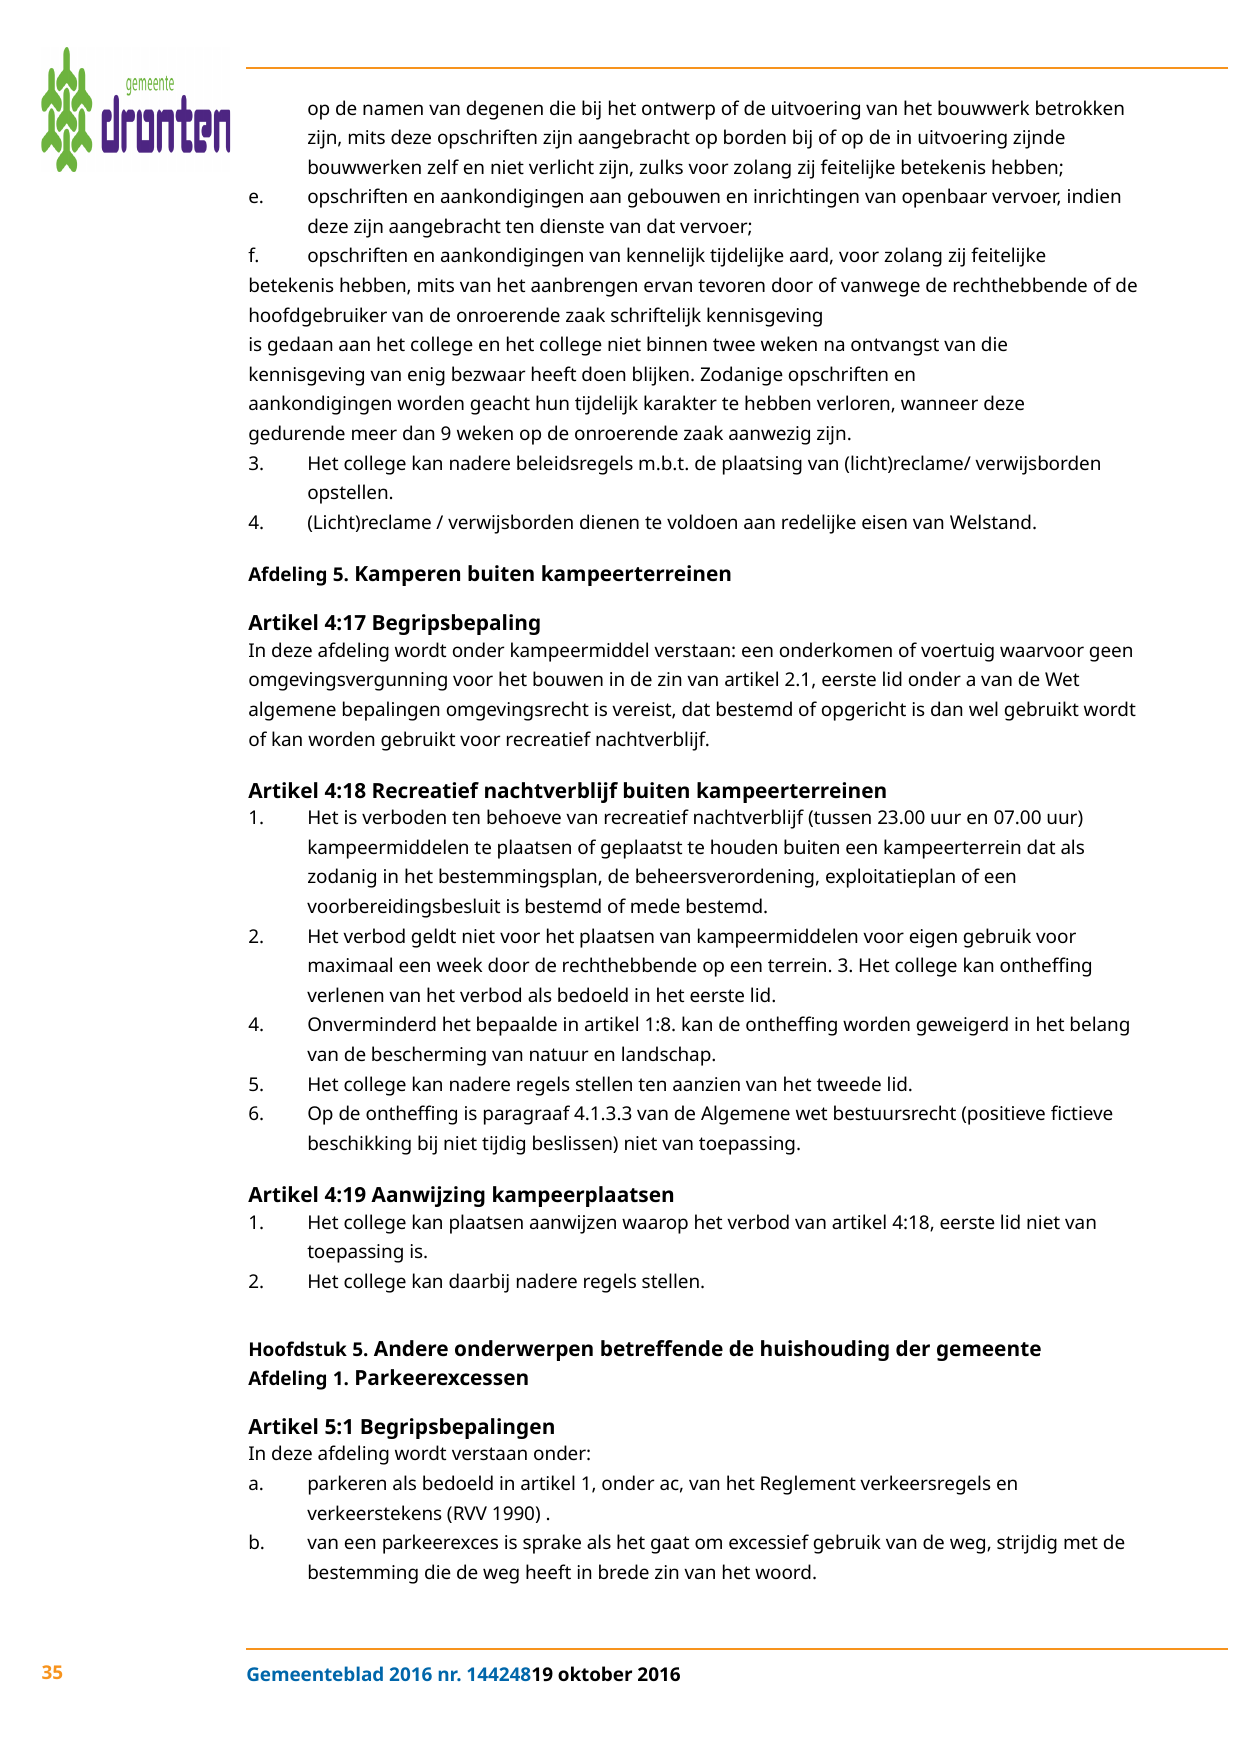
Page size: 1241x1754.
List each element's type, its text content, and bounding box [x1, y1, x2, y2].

text Artikel 4:17 Begripsbepaling [248, 608, 1152, 637]
list Het college kan nadere beleidsregels m.b.t. de plaatsing van (licht)reclame/ verwijsborden opstellen. [248, 450, 1152, 505]
text In deze afdeling wordt onder kampeermiddel verstaan: een onderkomen of voertuig waarvoor geen omgevingsvergunning voor het bouwen in de zin van artikel 2.1, eerste lid onder a van de Wet algemene bepalingen omgevingsrecht is vereist, dat bestemd of opgericht is dan wel gebruikt wordt of kan worden gebruikt voor recreatief nachtverblijf. [248, 637, 1152, 751]
list opschriften en aankondigingen van kennelijk tijdelijke aard, voor zolang zij feitelijke [248, 243, 1152, 268]
text betekenis hebben, mits van het aanbrengen ervan tevoren door of vanwege de rechthebbende of de hoofdgebruiker van de onroerende zaak schriftelijk kennisgeving [248, 272, 1152, 328]
list Het is verboden ten behoeve van recreatief nachtverblijf (tussen 23.00 uur en 07.00 uur) kampeermiddelen te plaatsen of geplaatst te houden buiten een kampeerterrein dat als zodanig in het bestemmingsplan, de beheersverordening, exploitatieplan of een voorbereidingsbesluit is bestemd of mede bestemd. [248, 804, 1152, 919]
list Het verbod geldt niet voor het plaatsen van kampeermiddelen voor eigen gebruik voor maximaal een week door de rechthebbende op een terrein. 3. Het college kan ontheffing verlenen van het verbod als bedoeld in het eerste lid. [248, 923, 1152, 1008]
list Het college kan plaatsen aanwijzen waarop het verbod van artikel 4:18, eerste lid niet van toepassing is. [248, 1209, 1152, 1264]
text aankondigingen worden geacht hun tijdelijk karakter te hebben verloren, wanneer deze [248, 391, 1152, 416]
list Onverminderd het bepaalde in artikel 1:8. kan de ontheffing worden geweigerd in het belang van de bescherming van natuur en landschap. [248, 1012, 1152, 1067]
text Artikel 4:18 Recreatief nachtverblijf buiten kampeerterreinen [248, 776, 1152, 804]
text Artikel 4:19 Aanwijzing kampeerplaatsen [248, 1180, 1152, 1209]
text In deze afdeling wordt verstaan onder: [248, 1441, 1152, 1466]
list (Licht)reclame / verwijsborden dienen te voldoen aan redelijke eisen van Welstand. [248, 509, 1152, 535]
list parkeren als bedoeld in artikel 1, onder ac, van het Reglement verkeersregels en verkeerstekens (RVV 1990) . [248, 1470, 1152, 1525]
list opschriften en aankondigingen aan gebouwen en inrichtingen van openbaar vervoer, indien deze zijn aangebracht ten dienste van dat vervoer; [248, 183, 1152, 239]
list van een parkeerexces is sprake als het gaat om excessief gebruik van de weg, strijdig met de bestemming die de weg heeft in brede zin van het woord. [248, 1529, 1152, 1584]
list Op de ontheffing is paragraaf 4.1.3.3 van de Algemene wet bestuursrecht (positieve fictieve beschikking bij niet tijdig beslissen) niet van toepassing. [248, 1100, 1152, 1156]
text Artikel 5:1 Begripsbepalingen [248, 1412, 1152, 1441]
text Afdeling 5. Kamperen buiten kampeerterreinen [248, 559, 1152, 588]
list Het college kan daarbij nadere regels stellen. [248, 1268, 1152, 1294]
text Afdeling 1. Parkeerexcessen [248, 1363, 1152, 1391]
text Hoofdstuk 5. Andere onderwerpen betreffende de huishouding der gemeente [248, 1334, 1152, 1363]
picture [41, 47, 231, 172]
list Het college kan nadere regels stellen ten aanzien van het tweede lid. [248, 1071, 1152, 1097]
text kennisgeving van enig bezwaar heeft doen blijken. Zodanige opschriften en [248, 361, 1152, 387]
text gedurende meer dan 9 weken op de onroerende zaak aanwezig zijn. [248, 420, 1152, 446]
list op de namen van degenen die bij het ontwerp of de uitvoering van het bouwwerk betrokken zijn, mits deze opschriften zijn aangebracht op borden bij of op de in uitvoering zijnde bouwwerken zelf en niet verlicht zijn, zulks voor zolang zij feitelijke betekenis hebben; [248, 95, 1152, 180]
text is gedaan aan het college en het college niet binnen twee weken na ontvangst van die [248, 331, 1152, 357]
